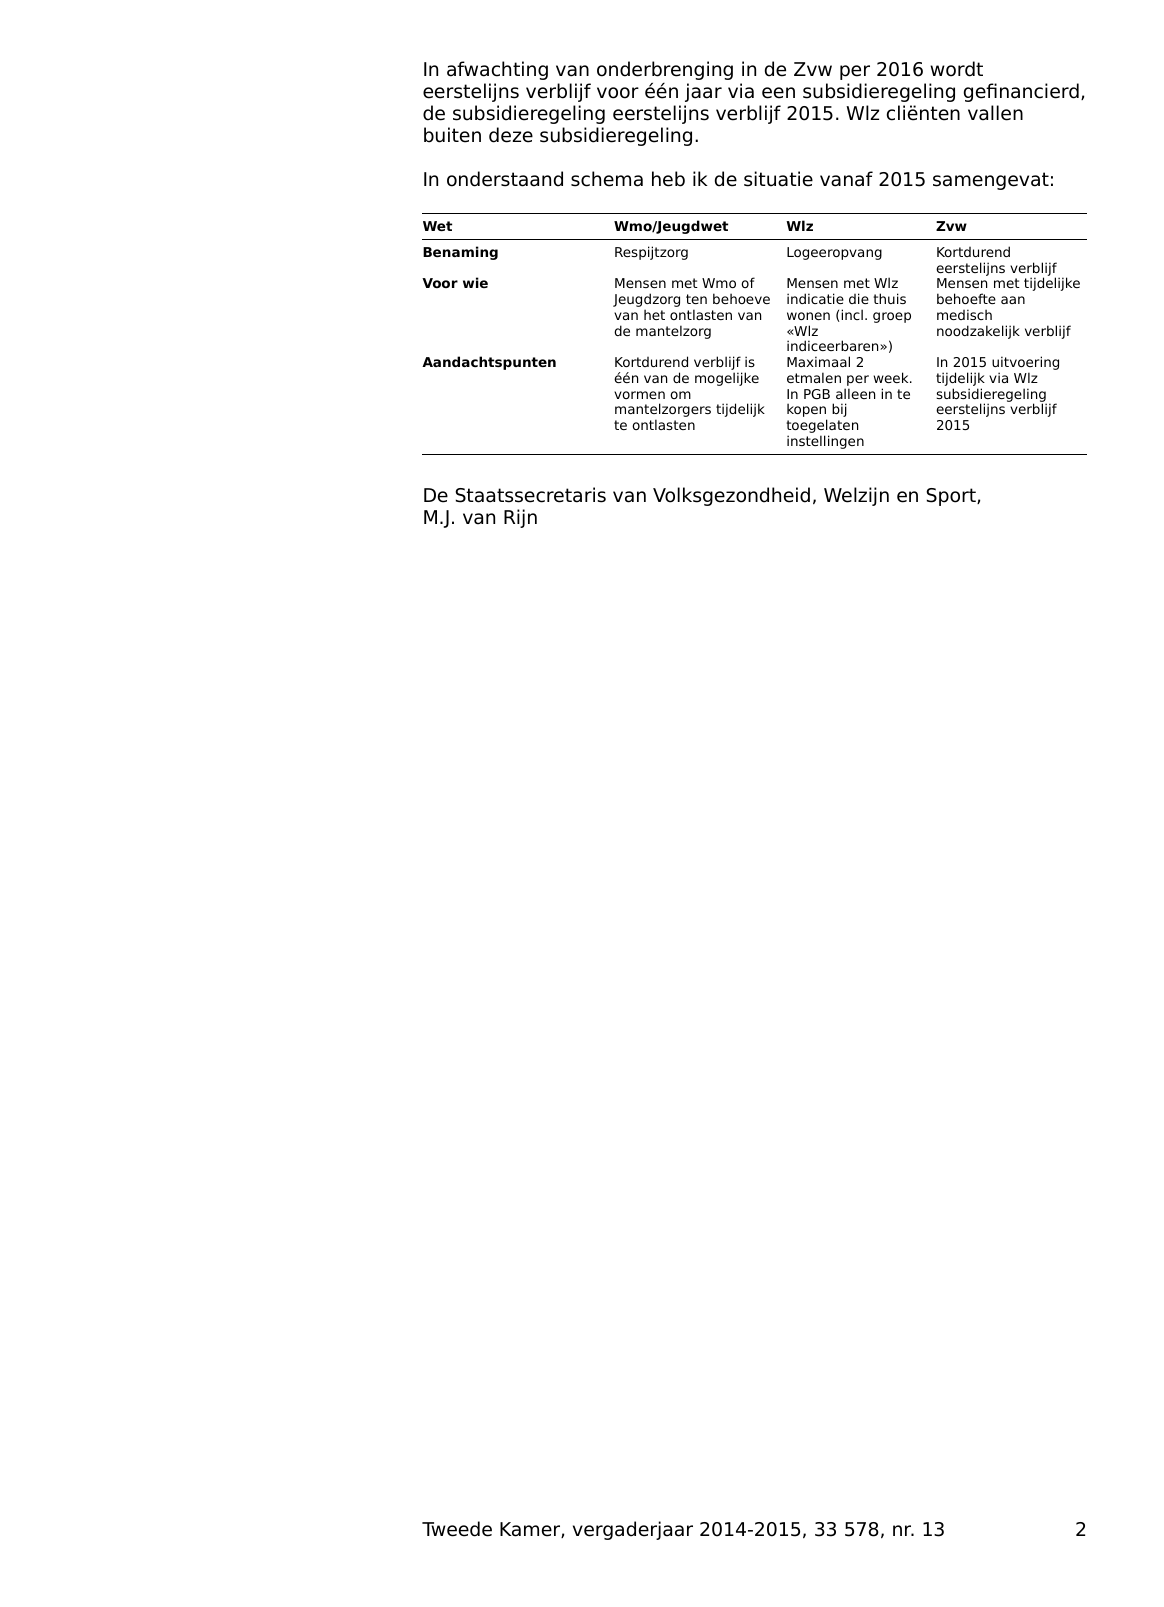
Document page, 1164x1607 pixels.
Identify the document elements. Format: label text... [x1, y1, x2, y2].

table_cell Voor wie [422, 276, 608, 355]
table_cell In 2015 uitvoering tijdelijk via Wlz subsidieregeling eerstelijns verblijf 2015 [930, 355, 1087, 454]
table_cell Respijtzorg [608, 240, 780, 276]
text De Staatssecretaris van Volksgezondheid, Welzijn en Sport, M.J. van Rijn [422, 485, 1087, 529]
table_cell Logeeropvang [780, 240, 930, 276]
table_cell Kortdurend eerstelijns verblijf [930, 240, 1087, 276]
table_cell Mensen met Wlz indicatie die thuis wonen (incl. groep «Wlz indiceerbaren») [780, 276, 930, 355]
table_cell Mensen met Wmo of Jeugdzorg ten behoeve van het ontlasten van de mantelzorg [608, 276, 780, 355]
table_cell Mensen met tijdelijke behoefte aan medisch noodzakelijk verblijf [930, 276, 1087, 355]
table_header Zvw [930, 214, 1087, 239]
table_cell Kortdurend verblijf is één van de mogelijke vormen om mantelzorgers tijdelijk te ontlasten [608, 355, 780, 454]
table_cell Benaming [422, 240, 608, 276]
table_header Wet [422, 214, 608, 239]
text In onderstaand schema heb ik de situatie vanaf 2015 samengevat: [422, 169, 1087, 191]
table_header Wmo/Jeugdwet [608, 214, 780, 239]
text In afwachting van onderbrenging in de Zvw per 2016 wordt eerstelijns verblijf voor één jaar via een subsidieregeling gefinancierd, de subsidieregeling eerstelijns verblijf 2015. Wlz cliënten vallen buiten deze subsidieregeling. [422, 59, 1087, 147]
table_cell Aandachtspunten [422, 355, 608, 454]
table_cell Maximaal 2 etmalen per week. In PGB alleen in te kopen bij toegelaten instellingen [780, 355, 930, 454]
table_header Wlz [780, 214, 930, 239]
